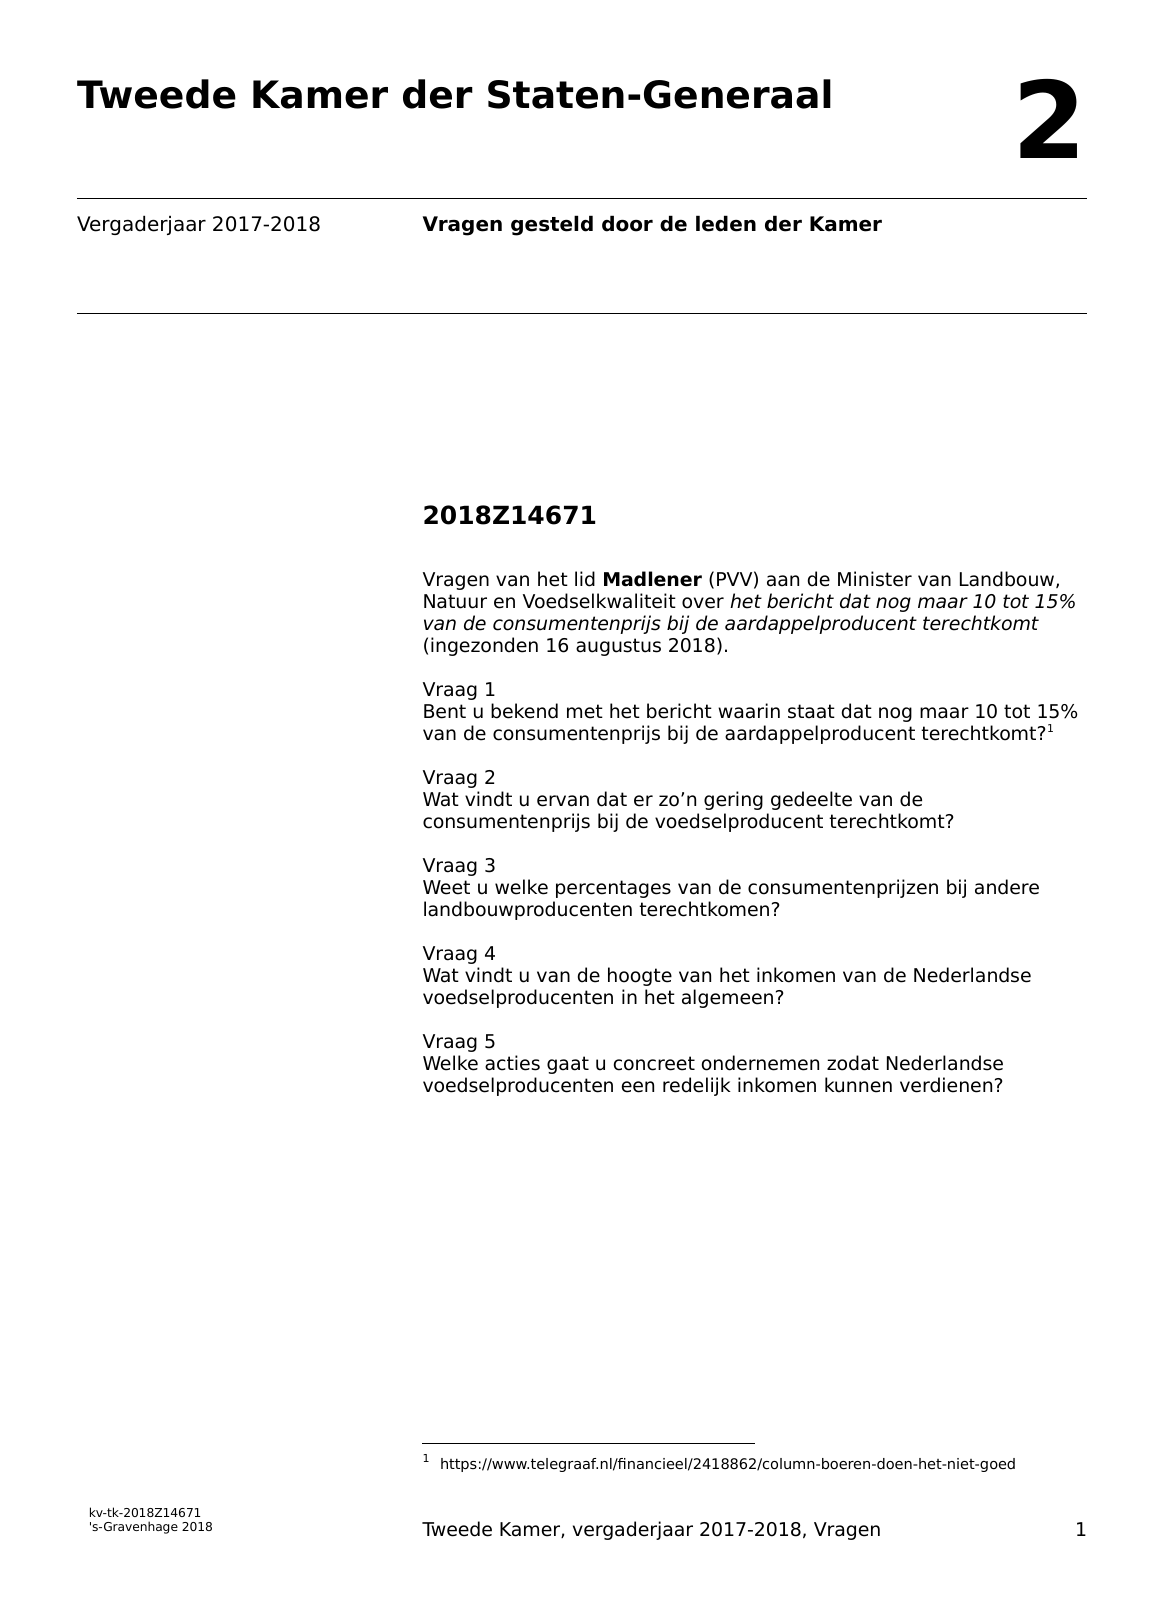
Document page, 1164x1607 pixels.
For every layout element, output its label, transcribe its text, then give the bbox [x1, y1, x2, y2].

text Vraag 3 [422, 855, 1087, 877]
text Wat vindt u ervan dat er zo’n gering gedeelte van de consumentenprijs bij de voedselproducent terechtkomt? [422, 789, 1087, 833]
table_header Tweede Kamer der Staten-Generaal [77, 59, 886, 198]
text Vraag 4 [422, 943, 1087, 965]
text Vraag 1 [422, 679, 1087, 701]
text kv-tk-2018Z14671 [88, 1506, 323, 1520]
text 's-Gravenhage 2018 [88, 1520, 323, 1534]
text Weet u welke percentages van de consumentenprijzen bij andere landbouwproducenten terechtkomen? [422, 877, 1087, 921]
table_cell Vergaderjaar 2017-2018 [77, 199, 422, 313]
text https://www.telegraaf.nl/financieel/2418862/column-boeren-doen-het-niet-goed [422, 1452, 1087, 1474]
text Bent u bekend met het bericht waarin staat dat nog maar 10 tot 15% van de consumentenprijs bij de aardappelproducent terechtkomt? [422, 701, 1087, 745]
table_cell Vragen gesteld door de leden der Kamer [422, 199, 1087, 313]
text 2018Z14671 [422, 501, 1087, 531]
table_header 2 [886, 59, 1087, 198]
text Wat vindt u van de hoogte van het inkomen van de Nederlandse voedselproducenten in het algemeen? [422, 965, 1087, 1009]
text Vraag 2 [422, 767, 1087, 789]
text Vragen van het lid Madlener (PVV) aan de Minister van Landbouw, Natuur en Voedselkwaliteit over het bericht dat nog maar 10 tot 15% van de consumentenprijs bij de aardappelproducent terechtkomt (ingezonden 16 augustus 2018). [422, 569, 1087, 657]
text Welke acties gaat u concreet ondernemen zodat Nederlandse voedselproducenten een redelijk inkomen kunnen verdienen? [422, 1053, 1087, 1097]
text Vraag 5 [422, 1031, 1087, 1053]
